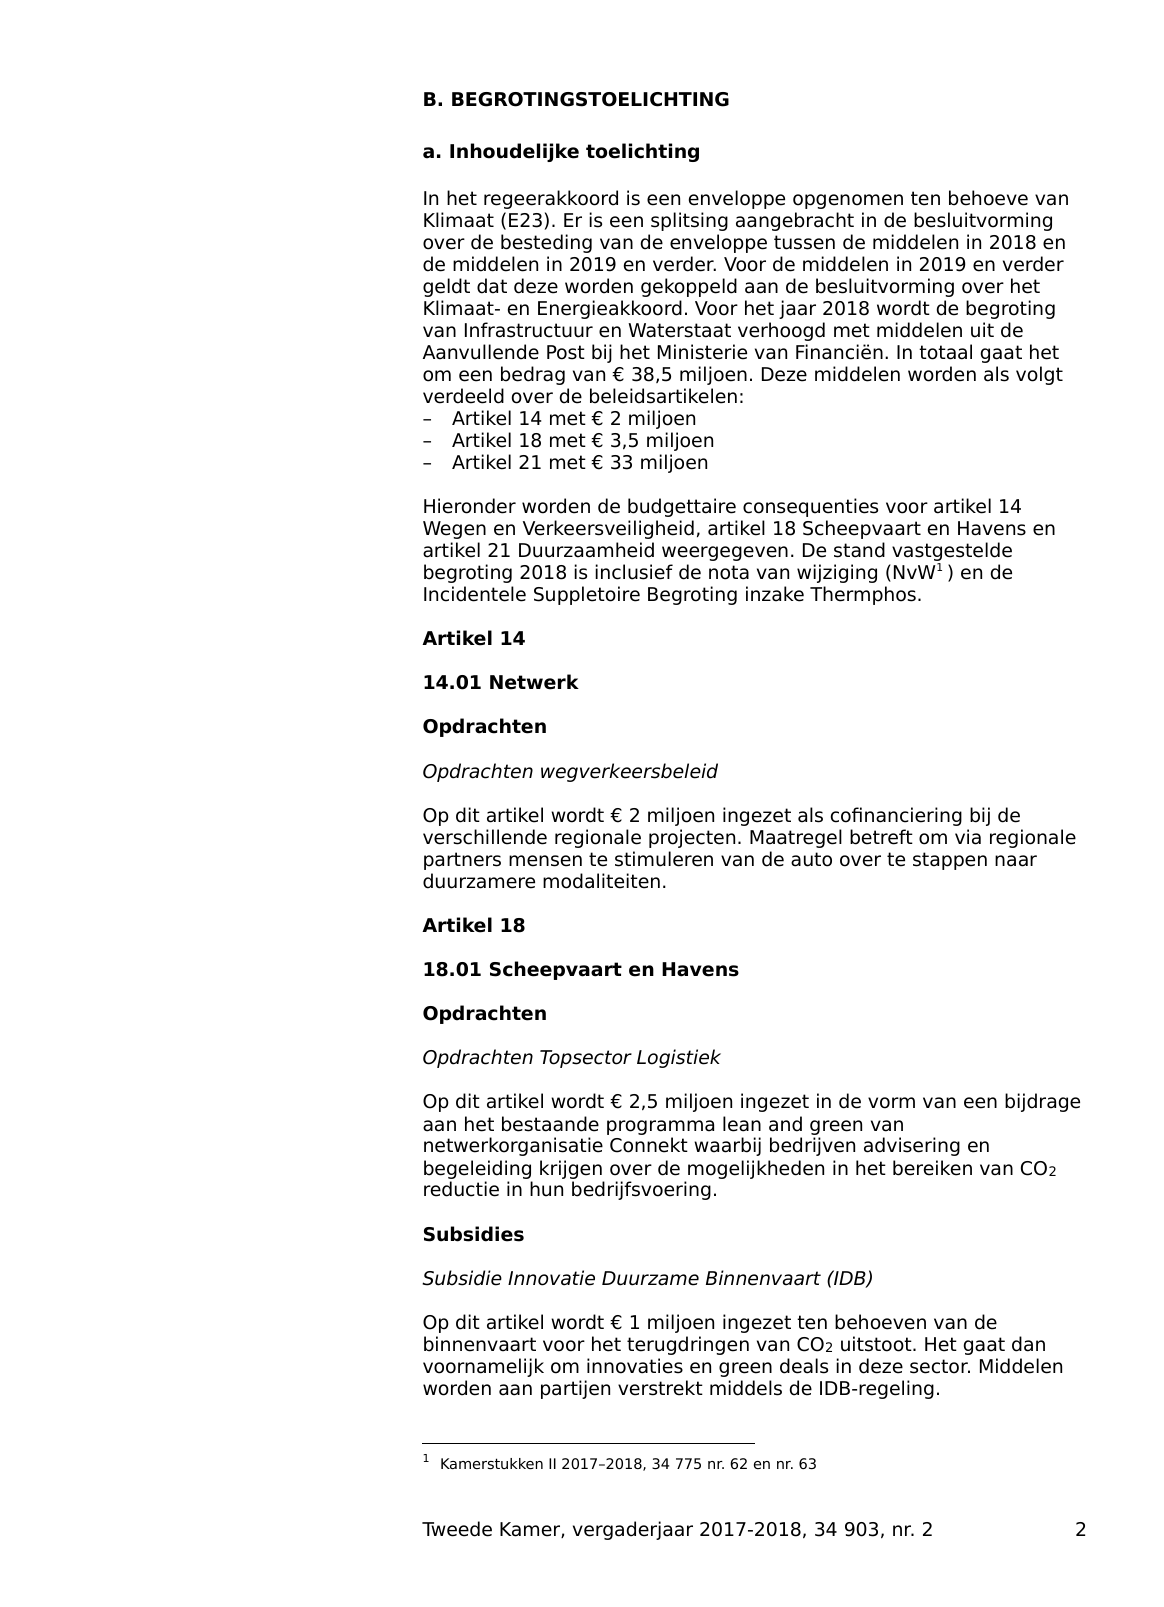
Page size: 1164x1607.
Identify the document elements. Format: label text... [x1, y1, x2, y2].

subtitle Opdrachten [422, 716, 1087, 738]
subtitle Subsidies [422, 1223, 1087, 1246]
text In het regeerakkoord is een enveloppe opgenomen ten behoeve van Klimaat (E23). Er is een splitsing aangebracht in de besluitvorming over de besteding van de enveloppe tussen de middelen in 2018 en de middelen in 2019 en verder. Voor de middelen in 2019 en verder geldt dat deze worden gekoppeld aan de besluitvorming over het Klimaat- en Energieakkoord. Voor het jaar 2018 wordt de begroting van Infrastructuur en Waterstaat verhoogd met middelen uit de Aanvullende Post bij het Ministerie van Financiën. In totaal gaat het om een bedrag van € 38,5 miljoen. Deze middelen worden als volgt verdeeld over de beleidsartikelen: [422, 188, 1087, 408]
subtitle Opdrachten [422, 1003, 1087, 1025]
text Op dit artikel wordt € 2 miljoen ingezet als cofinanciering bij de verschillende regionale projecten. Maatregel betreft om via regionale partners mensen te stimuleren van de auto over te stappen naar duurzamere modaliteiten. [422, 805, 1087, 893]
subtitle Subsidie Innovatie Duurzame Binnenvaart (IDB) [422, 1268, 1087, 1290]
text Op dit artikel wordt € 2,5 miljoen ingezet in de vorm van een bijdrage aan het bestaande programma lean and green van netwerkorganisatie Connekt waarbij bedrijven advisering en begeleiding krijgen over de mogelijkheden in het bereiken van CO2 reductie in hun bedrijfsvoering. [422, 1091, 1087, 1201]
subtitle Opdrachten Topsector Logistiek [422, 1047, 1087, 1069]
text – Artikel 14 met € 2 miljoen [422, 408, 1087, 430]
subtitle Artikel 14 [422, 628, 1087, 650]
subtitle Opdrachten wegverkeersbeleid [422, 761, 1087, 782]
text – Artikel 18 met € 3,5 miljoen [422, 430, 1087, 452]
text Op dit artikel wordt € 1 miljoen ingezet ten behoeven van de binnenvaart voor het terugdringen van CO2 uitstoot. Het gaat dan voornamelijk om innovaties en green deals in deze sector. Middelen worden aan partijen verstrekt middels de IDB-regeling. [422, 1312, 1087, 1400]
subtitle Artikel 18 [422, 915, 1087, 937]
text Hieronder worden de budgettaire consequenties voor artikel 14 Wegen en Verkeersveiligheid, artikel 18 Scheepvaart en Havens en artikel 21 Duurzaamheid weergegeven. De stand vastgestelde begroting 2018 is inclusief de nota van wijziging (NvW) en de Incidentele Suppletoire Begroting inzake Thermphos. [422, 496, 1087, 606]
subtitle 14.01 Netwerk [422, 672, 1087, 694]
text Kamerstukken II 2017–2018, 34 775 nr. 62 en nr. 63 [422, 1452, 1087, 1474]
text – Artikel 21 met € 33 miljoen [422, 452, 1087, 474]
subtitle a. Inhoudelijke toelichting [422, 141, 1087, 163]
subtitle 18.01 Scheepvaart en Havens [422, 959, 1087, 981]
subtitle B. BEGROTINGSTOELICHTING [422, 89, 1087, 111]
